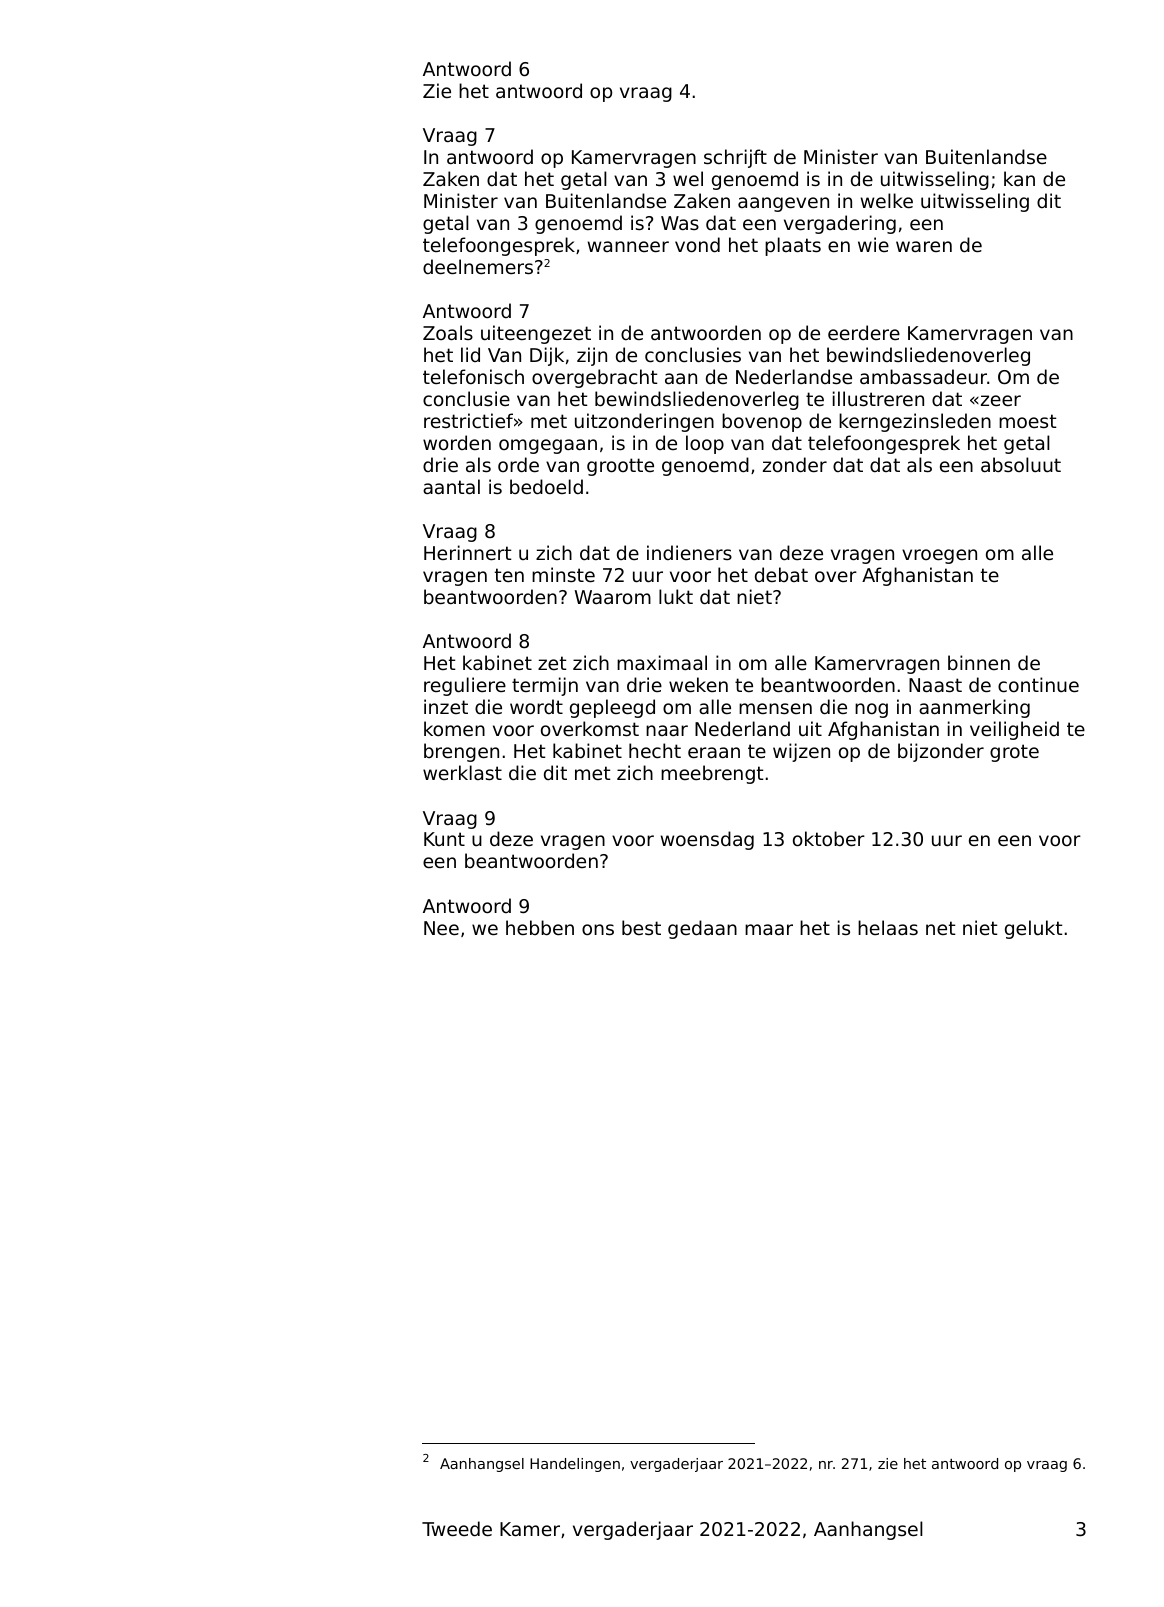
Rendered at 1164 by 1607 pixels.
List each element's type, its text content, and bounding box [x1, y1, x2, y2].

text Nee, we hebben ons best gedaan maar het is helaas net niet gelukt. [422, 917, 1087, 939]
text Herinnert u zich dat de indieners van deze vragen vroegen om alle vragen ten minste 72 uur voor het debat over Afghanistan te beantwoorden? Waarom lukt dat niet? [422, 543, 1087, 609]
text Kunt u deze vragen voor woensdag 13 oktober 12.30 uur en een voor een beantwoorden? [422, 829, 1087, 873]
text Antwoord 6 [422, 59, 1087, 81]
text Het kabinet zet zich maximaal in om alle Kamervragen binnen de reguliere termijn van drie weken te beantwoorden. Naast de continue inzet die wordt gepleegd om alle mensen die nog in aanmerking komen voor overkomst naar Nederland uit Afghanistan in veiligheid te brengen. Het kabinet hecht eraan te wijzen op de bijzonder grote werklast die dit met zich meebrengt. [422, 653, 1087, 785]
text Antwoord 7 [422, 301, 1087, 323]
text Zie het antwoord op vraag 4. [422, 81, 1087, 103]
text In antwoord op Kamervragen schrijft de Minister van Buitenlandse Zaken dat het getal van 3 wel genoemd is in de uitwisseling; kan de Minister van Buitenlandse Zaken aangeven in welke uitwisseling dit getal van 3 genoemd is? Was dat een vergadering, een telefoongesprek, wanneer vond het plaats en wie waren de deelnemers? [422, 147, 1087, 279]
text Antwoord 9 [422, 896, 1087, 917]
text Antwoord 8 [422, 631, 1087, 653]
text Vraag 7 [422, 125, 1087, 147]
text Zoals uiteengezet in de antwoorden op de eerdere Kamervragen van het lid Van Dijk, zijn de conclusies van het bewindsliedenoverleg telefonisch overgebracht aan de Nederlandse ambassadeur. Om de conclusie van het bewindsliedenoverleg te illustreren dat «zeer restrictief» met uitzonderingen bovenop de kerngezinsleden moest worden omgegaan, is in de loop van dat telefoongesprek het getal drie als orde van grootte genoemd, zonder dat dat als een absoluut aantal is bedoeld. [422, 323, 1087, 499]
text Aanhangsel Handelingen, vergaderjaar 2021–2022, nr. 271, zie het antwoord op vraag 6. [422, 1452, 1087, 1474]
text Vraag 8 [422, 521, 1087, 543]
text Vraag 9 [422, 807, 1087, 829]
